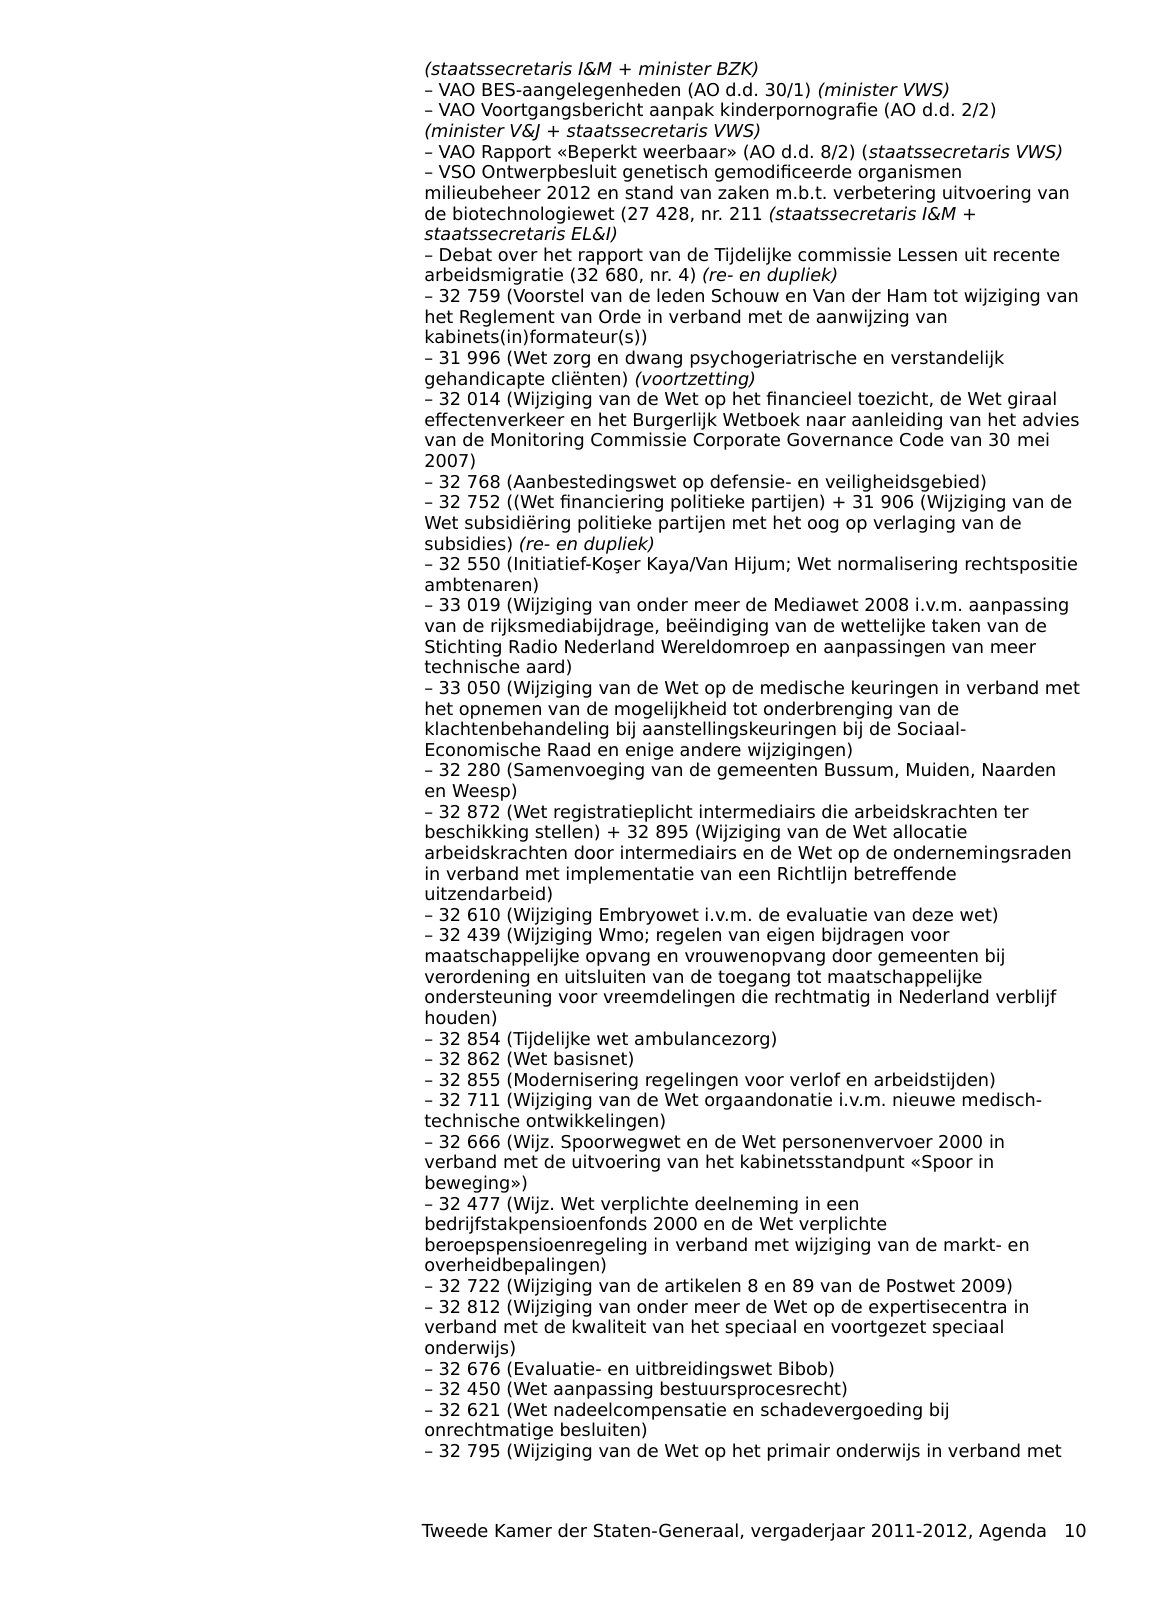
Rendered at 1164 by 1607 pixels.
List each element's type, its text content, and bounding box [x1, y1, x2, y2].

table_cell – 33 019 (Wijziging van onder meer de Mediawet 2008 i.v.m. aanpassing van de rijksmediabijdrage, beëindiging van de wettelijke taken van de Stichting Radio Nederland Wereldomroep en aanpassingen van meer technische aard) [418, 595, 1087, 678]
table_cell [77, 595, 401, 678]
table_cell [77, 1194, 401, 1276]
table_cell [401, 389, 418, 472]
table_cell – 32 280 (Samenvoeging van de gemeenten Bussum, Muiden, Naarden en Weesp) [418, 760, 1087, 802]
table_cell [77, 1359, 401, 1379]
table_cell [401, 802, 418, 905]
table_cell – 32 666 (Wijz. Spoorwegwet en de Wet personenvervoer 2000 in verband met de uitvoering van het kabinetsstandpunt «Spoor in beweging») [418, 1132, 1087, 1193]
table_cell – 32 759 (Voorstel van de leden Schouw en Van der Ham tot wijziging van het Reglement van Orde in verband met de aanwijzing van kabinets(in)formateur(s)) [418, 286, 1087, 348]
table_cell – 32 450 (Wet aanpassing bestuursprocesrecht) [418, 1379, 1087, 1400]
table_cell [77, 142, 401, 162]
table_cell [401, 472, 418, 492]
table_cell – VAO Rapport «Beperkt weerbaar» (AO d.d. 8/2) (staatssecretaris VWS) [418, 142, 1087, 162]
table_cell – 32 610 (Wijziging Embryowet i.v.m. de evaluatie van deze wet) [418, 905, 1087, 925]
table_cell [77, 245, 401, 286]
table_cell [77, 1132, 401, 1193]
table_cell [401, 1029, 418, 1049]
table_cell [401, 245, 418, 286]
table_cell [401, 1194, 418, 1276]
table_cell [77, 1400, 401, 1441]
table_cell [401, 348, 418, 389]
table_cell [77, 389, 401, 472]
table_cell [77, 1297, 401, 1358]
table_cell – 32 014 (Wijziging van de Wet op het financieel toezicht, de Wet giraal effectenverkeer en het Burgerlijk Wetboek naar aanleiding van het advies van de Monitoring Commissie Corporate Governance Code van 30 mei 2007) [418, 389, 1087, 472]
table_cell – 32 862 (Wet basisnet) [418, 1049, 1087, 1070]
table_cell [77, 1441, 401, 1462]
table_cell – 32 621 (Wet nadeelcompensatie en schadevergoeding bij onrechtmatige besluiten) [418, 1400, 1087, 1441]
table_cell – 32 722 (Wijziging van de artikelen 8 en 89 van de Postwet 2009) [418, 1276, 1087, 1297]
table_cell [77, 554, 401, 595]
table_cell [401, 905, 418, 925]
table_cell [401, 1379, 418, 1400]
table_cell [77, 760, 401, 802]
table_cell [77, 286, 401, 348]
table_cell [77, 59, 401, 80]
table_cell [77, 492, 401, 554]
table_cell [77, 472, 401, 492]
table_cell – 32 854 (Tijdelijke wet ambulancezorg) [418, 1029, 1087, 1049]
table_cell [401, 1441, 418, 1462]
table_cell [77, 1276, 401, 1297]
table_cell – VAO BES-aangelegenheden (AO d.d. 30/1) (minister VWS) [418, 80, 1087, 100]
table_cell – VAO Voortgangsbericht aanpak kinderpornografie (AO d.d. 2/2) (minister V&J + staatssecretaris VWS) [418, 100, 1087, 142]
table_cell [401, 678, 418, 760]
table_cell – 32 439 (Wijziging Wmo; regelen van eigen bijdragen voor maatschappelijke opvang en vrouwenopvang door gemeenten bij verordening en uitsluiten van de toegang tot maatschappelijke ondersteuning voor vreemdelingen die rechtmatig in Nederland verblijf houden) [418, 925, 1087, 1028]
table_cell (staatssecretaris I&M + minister BZK) [418, 59, 1087, 80]
table_cell [401, 142, 418, 162]
table_cell [77, 80, 401, 100]
table_cell – 32 752 ((Wet financiering politieke partijen) + 31 906 (Wijziging van de Wet subsidiëring politieke partijen met het oog op verlaging van de subsidies) (re- en dupliek) [418, 492, 1087, 554]
table_cell [77, 162, 401, 245]
table_cell [401, 925, 418, 1028]
table_cell [401, 286, 418, 348]
table_cell [77, 802, 401, 905]
table_cell [401, 1400, 418, 1441]
table_cell [77, 925, 401, 1028]
table_cell – Debat over het rapport van de Tijdelijke commissie Lessen uit recente arbeidsmigratie (32 680, nr. 4) (re- en dupliek) [418, 245, 1087, 286]
table_cell [77, 678, 401, 760]
table_cell [401, 1090, 418, 1132]
table_cell [401, 1297, 418, 1358]
table_cell [401, 162, 418, 245]
table_cell [77, 100, 401, 142]
table_cell – 32 872 (Wet registratieplicht intermediairs die arbeidskrachten ter beschikking stellen) + 32 895 (Wijziging van de Wet allocatie arbeidskrachten door intermediairs en de Wet op de ondernemingsraden in verband met implementatie van een Richtlijn betreffende uitzendarbeid) [418, 802, 1087, 905]
table_cell [401, 595, 418, 678]
table_cell [401, 1049, 418, 1070]
table_cell [401, 1070, 418, 1090]
table_cell – 31 996 (Wet zorg en dwang psychogeriatrische en verstandelijk gehandicapte cliënten) (voortzetting) [418, 348, 1087, 389]
table_cell – 32 812 (Wijziging van onder meer de Wet op de expertisecentra in verband met de kwaliteit van het speciaal en voortgezet speciaal onderwijs) [418, 1297, 1087, 1358]
table_cell [401, 1276, 418, 1297]
table_cell – 32 768 (Aanbestedingswet op defensie- en veiligheidsgebied) [418, 472, 1087, 492]
table_cell [401, 59, 418, 80]
table_cell [77, 1379, 401, 1400]
table_cell [77, 1070, 401, 1090]
table_cell – 32 795 (Wijziging van de Wet op het primair onderwijs in verband met [418, 1441, 1087, 1462]
table_cell [401, 760, 418, 802]
table_cell [401, 492, 418, 554]
table_cell [77, 905, 401, 925]
table_cell – 32 711 (Wijziging van de Wet orgaandonatie i.v.m. nieuwe medisch-technische ontwikkelingen) [418, 1090, 1087, 1132]
table_cell [401, 1359, 418, 1379]
table_cell – 32 477 (Wijz. Wet verplichte deelneming in een bedrijfstakpensioenfonds 2000 en de Wet verplichte beroepspensioenregeling in verband met wijziging van de markt- en overheidbepalingen) [418, 1194, 1087, 1276]
table_cell – 32 550 (Initiatief-Koşer Kaya/Van Hijum; Wet normalisering rechtspositie ambtenaren) [418, 554, 1087, 595]
table_cell [77, 348, 401, 389]
table_cell [401, 1132, 418, 1193]
table_cell [77, 1049, 401, 1070]
table_cell [77, 1090, 401, 1132]
table_cell [401, 100, 418, 142]
table_cell – VSO Ontwerpbesluit genetisch gemodificeerde organismen milieubeheer 2012 en stand van zaken m.b.t. verbetering uitvoering van de biotechnologiewet (27 428, nr. 211 (staatssecretaris I&M + staatssecretaris EL&I) [418, 162, 1087, 245]
table_cell – 32 676 (Evaluatie- en uitbreidingswet Bibob) [418, 1359, 1087, 1379]
table_cell – 32 855 (Modernisering regelingen voor verlof en arbeidstijden) [418, 1070, 1087, 1090]
table_cell [401, 80, 418, 100]
table_cell – 33 050 (Wijziging van de Wet op de medische keuringen in verband met het opnemen van de mogelijkheid tot onderbrenging van de klachtenbehandeling bij aanstellingskeuringen bij de Sociaal-Economische Raad en enige andere wijzigingen) [418, 678, 1087, 760]
table_cell [77, 1029, 401, 1049]
table_cell [401, 554, 418, 595]
